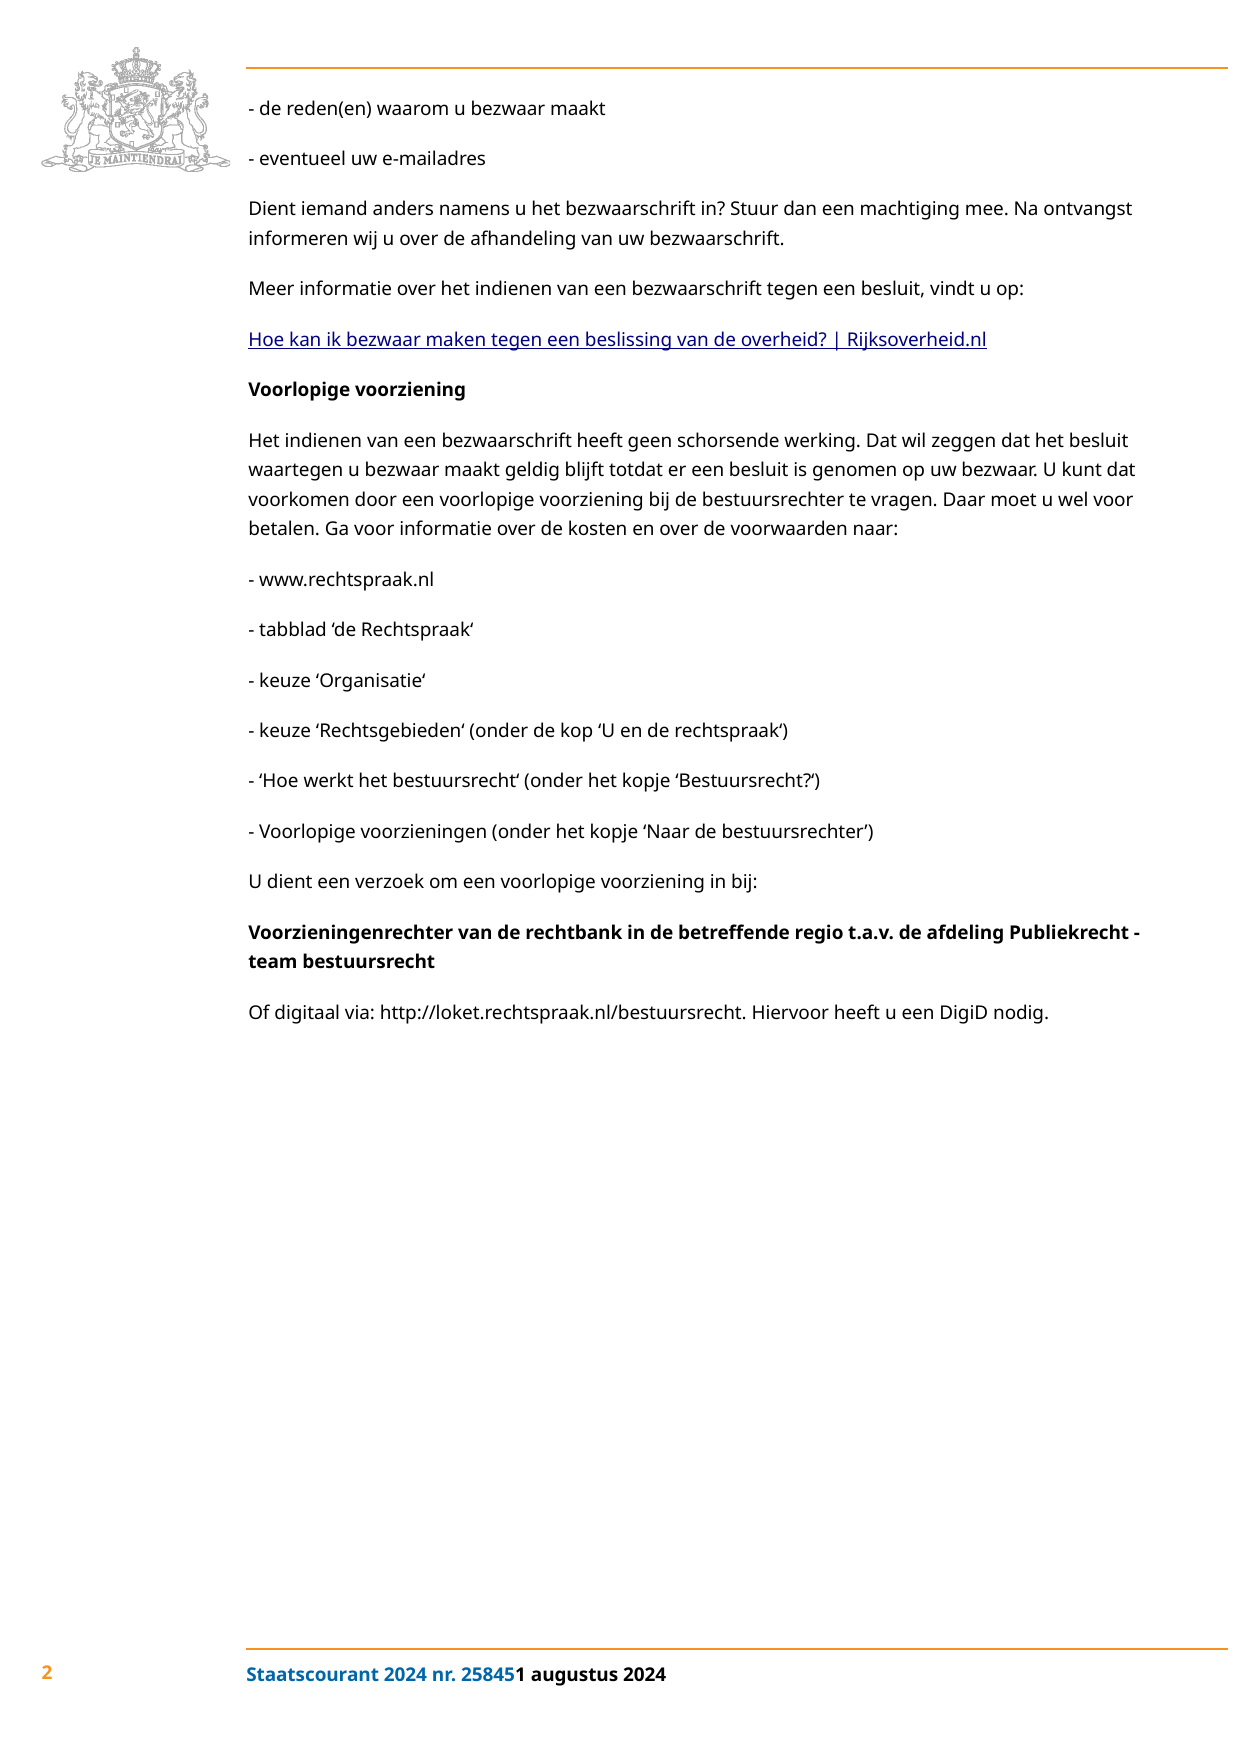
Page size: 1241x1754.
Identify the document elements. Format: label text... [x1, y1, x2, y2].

text Dient iemand anders namens u het bezwaarschrift in? Stuur dan een machtiging mee. Na ontvangst informeren wij u over de afhandeling van uw bezwaarschrift. [248, 196, 1152, 251]
text - de reden(en) waarom u bezwaar maakt [248, 95, 1152, 121]
text - keuze ‘Rechtsgebieden‘ (onder de kop ‘U en de rechtspraak‘) [248, 717, 1152, 743]
text U dient een verzoek om een voorlopige voorziening in bij: [248, 868, 1152, 894]
text Voorzieningenrechter van de rechtbank in de betreffende regio t.a.v. de afdeling Publiekrecht - team bestuursrecht [248, 919, 1152, 974]
picture [41, 47, 231, 172]
text - eventueel uw e-mailadres [248, 145, 1152, 171]
text Hoe kan ik bezwaar maken tegen een beslissing van de overheid? | Rijksoverheid.nl [248, 326, 1152, 352]
text - Voorlopige voorzieningen (onder het kopje ‘Naar de bestuursrechter’) [248, 818, 1152, 844]
text - keuze ‘Organisatie‘ [248, 667, 1152, 693]
text Het indienen van een bezwaarschrift heeft geen schorsende werking. Dat wil zeggen dat het besluit waartegen u bezwaar maakt geldig blijft totdat er een besluit is genomen op uw bezwaar. U kunt dat voorkomen door een voorlopige voorziening bij de bestuursrechter te vragen. Daar moet u wel voor betalen. Ga voor informatie over de kosten en over de voorwaarden naar: [248, 427, 1152, 541]
text Meer informatie over het indienen van een bezwaarschrift tegen een besluit, vindt u op: [248, 276, 1152, 301]
text - tabblad ‘de Rechtspraak‘ [248, 616, 1152, 642]
text - ‘Hoe werkt het bestuursrecht‘ (onder het kopje ‘Bestuursrecht?‘) [248, 768, 1152, 793]
text Of digitaal via: http://loket.rechtspraak.nl/bestuursrecht. Hiervoor heeft u een DigiD nodig. [248, 999, 1152, 1025]
text Voorlopige voorziening [248, 376, 1152, 402]
text - www.rechtspraak.nl [248, 566, 1152, 592]
